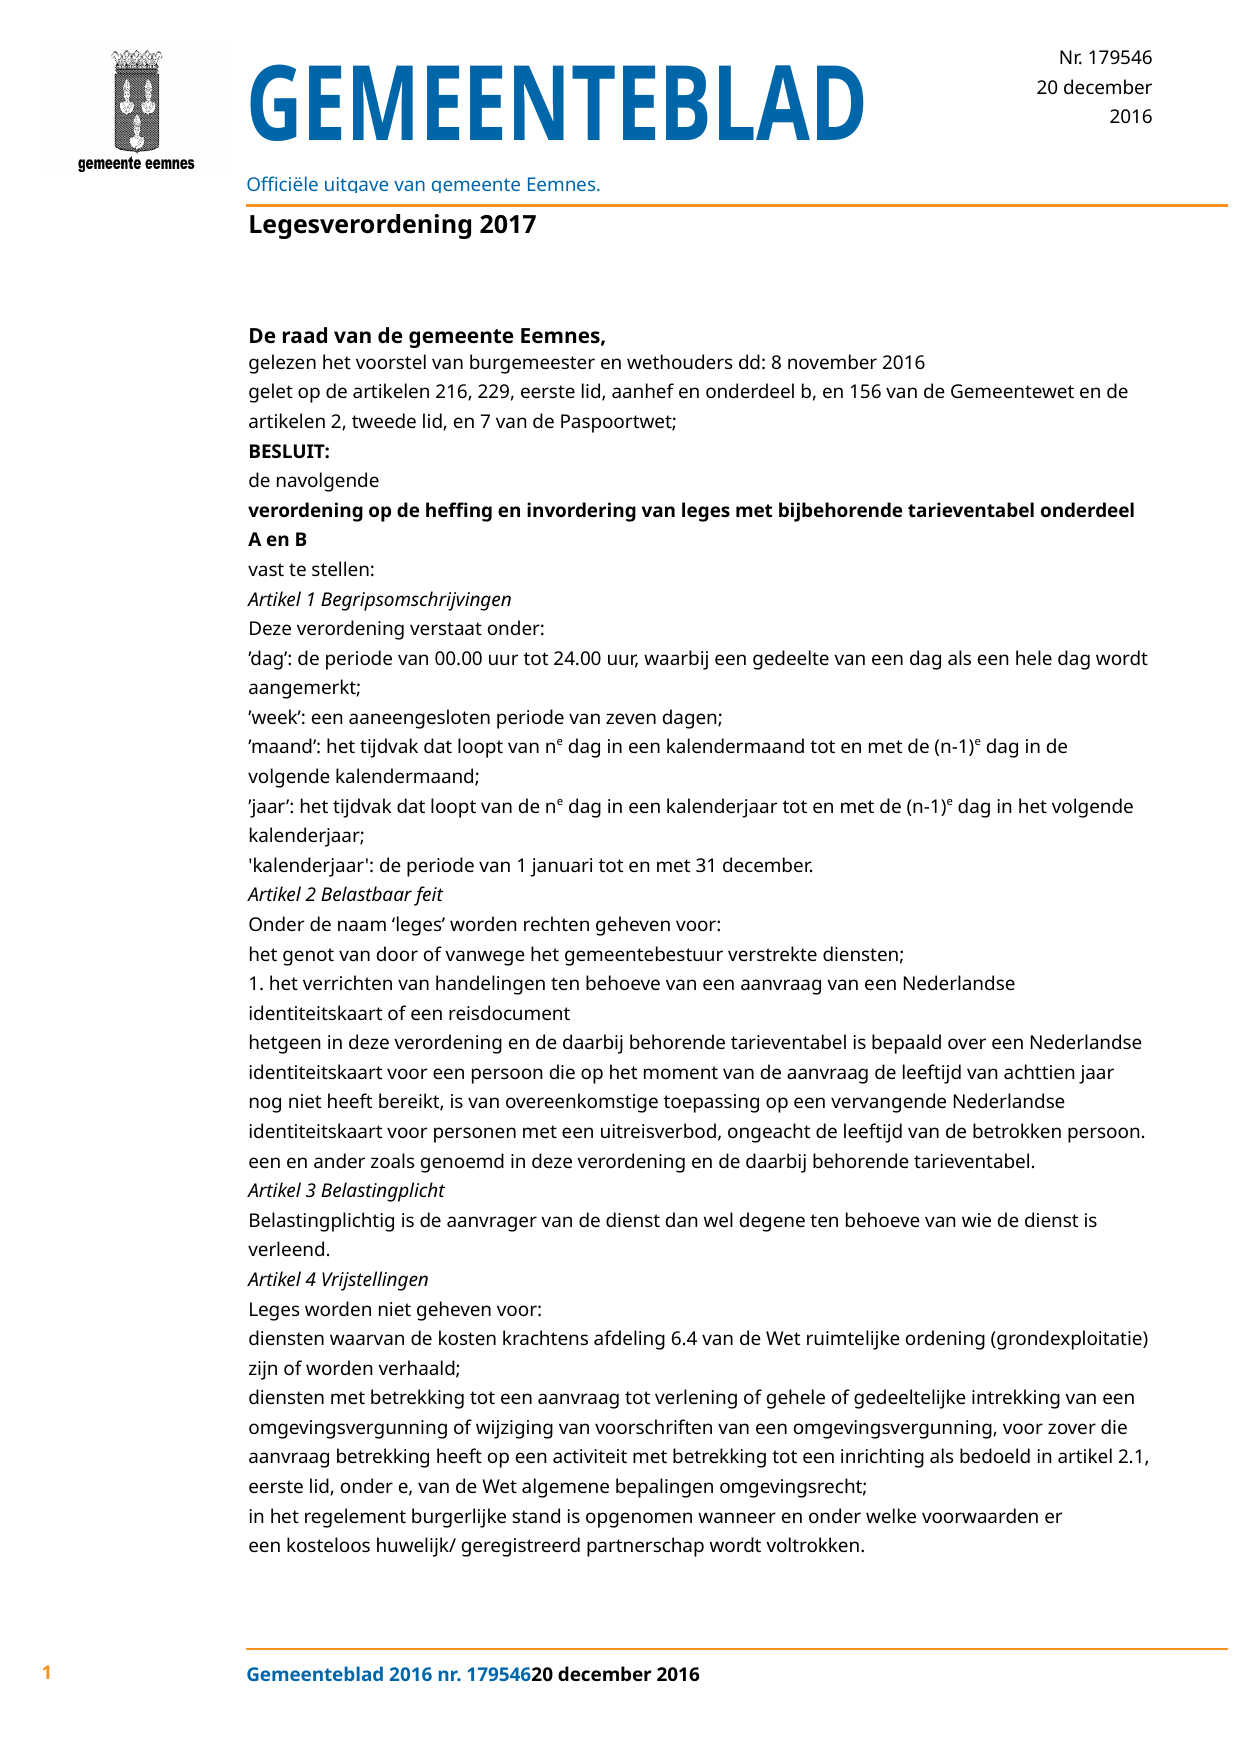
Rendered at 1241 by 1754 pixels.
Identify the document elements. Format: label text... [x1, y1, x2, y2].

text een en ander zoals genoemd in deze verordening en de daarbij behorende tarieventabel. [248, 1148, 1152, 1174]
text ’jaar’: het tijdvak dat loopt van de ne dag in een kalenderjaar tot en met de (n-1)e dag in het volgende kalenderjaar; [248, 793, 1152, 848]
text BESLUIT: [248, 438, 1152, 464]
text De raad van de gemeente Eemnes, [248, 321, 1152, 349]
text gelezen het voorstel van burgemeester en wethouders dd: 8 november 2016 [248, 349, 1152, 375]
text 'kalenderjaar': de periode van 1 januari tot en met 31 december. [248, 852, 1152, 878]
text hetgeen in deze verordening en de daarbij behorende tarieventabel is bepaald over een Nederlandse identiteitskaart voor een persoon die op het moment van de aanvraag de leeftijd van achttien jaar nog niet heeft bereikt, is van overeenkomstige toepassing op een vervangende Nederlandse identiteitskaart voor personen met een uitreisverbod, ongeacht de leeftijd van de betrokken persoon. [248, 1029, 1152, 1144]
text vast te stellen: [248, 556, 1152, 582]
text Artikel 2 Belastbaar feit [248, 882, 1152, 907]
text identiteitskaart of een reisdocument [248, 1000, 1152, 1026]
text ’dag’: de periode van 00.00 uur tot 24.00 uur, waarbij een gedeelte van een dag als een hele dag wordt aangemerkt; [248, 645, 1152, 700]
text het genot van door of vanwege het gemeentebestuur verstrekte diensten; [248, 941, 1152, 967]
text verordening op de heffing en invordering van leges met bijbehorende tarieventabel onderdeel A en B [248, 497, 1152, 552]
text 1. het verrichten van handelingen ten behoeve van een aanvraag van een Nederlandse [248, 970, 1152, 996]
text Legesverordening 2017 [248, 207, 1152, 241]
text Artikel 1 Begripsomschrijvingen [248, 586, 1152, 612]
text diensten waarvan de kosten krachtens afdeling 6.4 van de Wet ruimtelijke ordening (grondexploitatie) zijn of worden verhaald; [248, 1325, 1152, 1381]
text Artikel 4 Vrijstellingen [248, 1266, 1152, 1292]
text Artikel 3 Belastingplicht [248, 1177, 1152, 1203]
text ’week’: een aaneengesloten periode van zeven dagen; [248, 704, 1152, 730]
text in het regelement burgerlijke stand is opgenomen wanneer en onder welke voorwaarden er [248, 1503, 1152, 1529]
text ’maand’: het tijdvak dat loopt van ne dag in een kalendermaand tot en met de (n-1)e dag in de volgende kalendermaand; [248, 734, 1152, 789]
text de navolgende [248, 467, 1152, 493]
text gelet op de artikelen 216, 229, eerste lid, aanhef en onderdeel b, en 156 van de Gemeentewet en de artikelen 2, tweede lid, en 7 van de Paspoortwet; [248, 379, 1152, 434]
text Belastingplichtig is de aanvrager van de dienst dan wel degene ten behoeve van wie de dienst is verleend. [248, 1207, 1152, 1262]
text Deze verordening verstaat onder: [248, 615, 1152, 641]
picture [41, 47, 231, 172]
text Leges worden niet geheven voor: [248, 1296, 1152, 1322]
text Onder de naam ‘leges’ worden rechten geheven voor: [248, 911, 1152, 937]
text een kosteloos huwelijk/ geregistreerd partnerschap wordt voltrokken. [248, 1532, 1152, 1558]
text diensten met betrekking tot een aanvraag tot verlening of gehele of gedeeltelijke intrekking van een omgevingsvergunning of wijziging van voorschriften van een omgevingsvergunning, voor zover die aanvraag betrekking heeft op een activiteit met betrekking tot een inrichting als bedoeld in artikel 2.1, eerste lid, onder e, van de Wet algemene bepalingen omgevingsrecht; [248, 1384, 1152, 1499]
